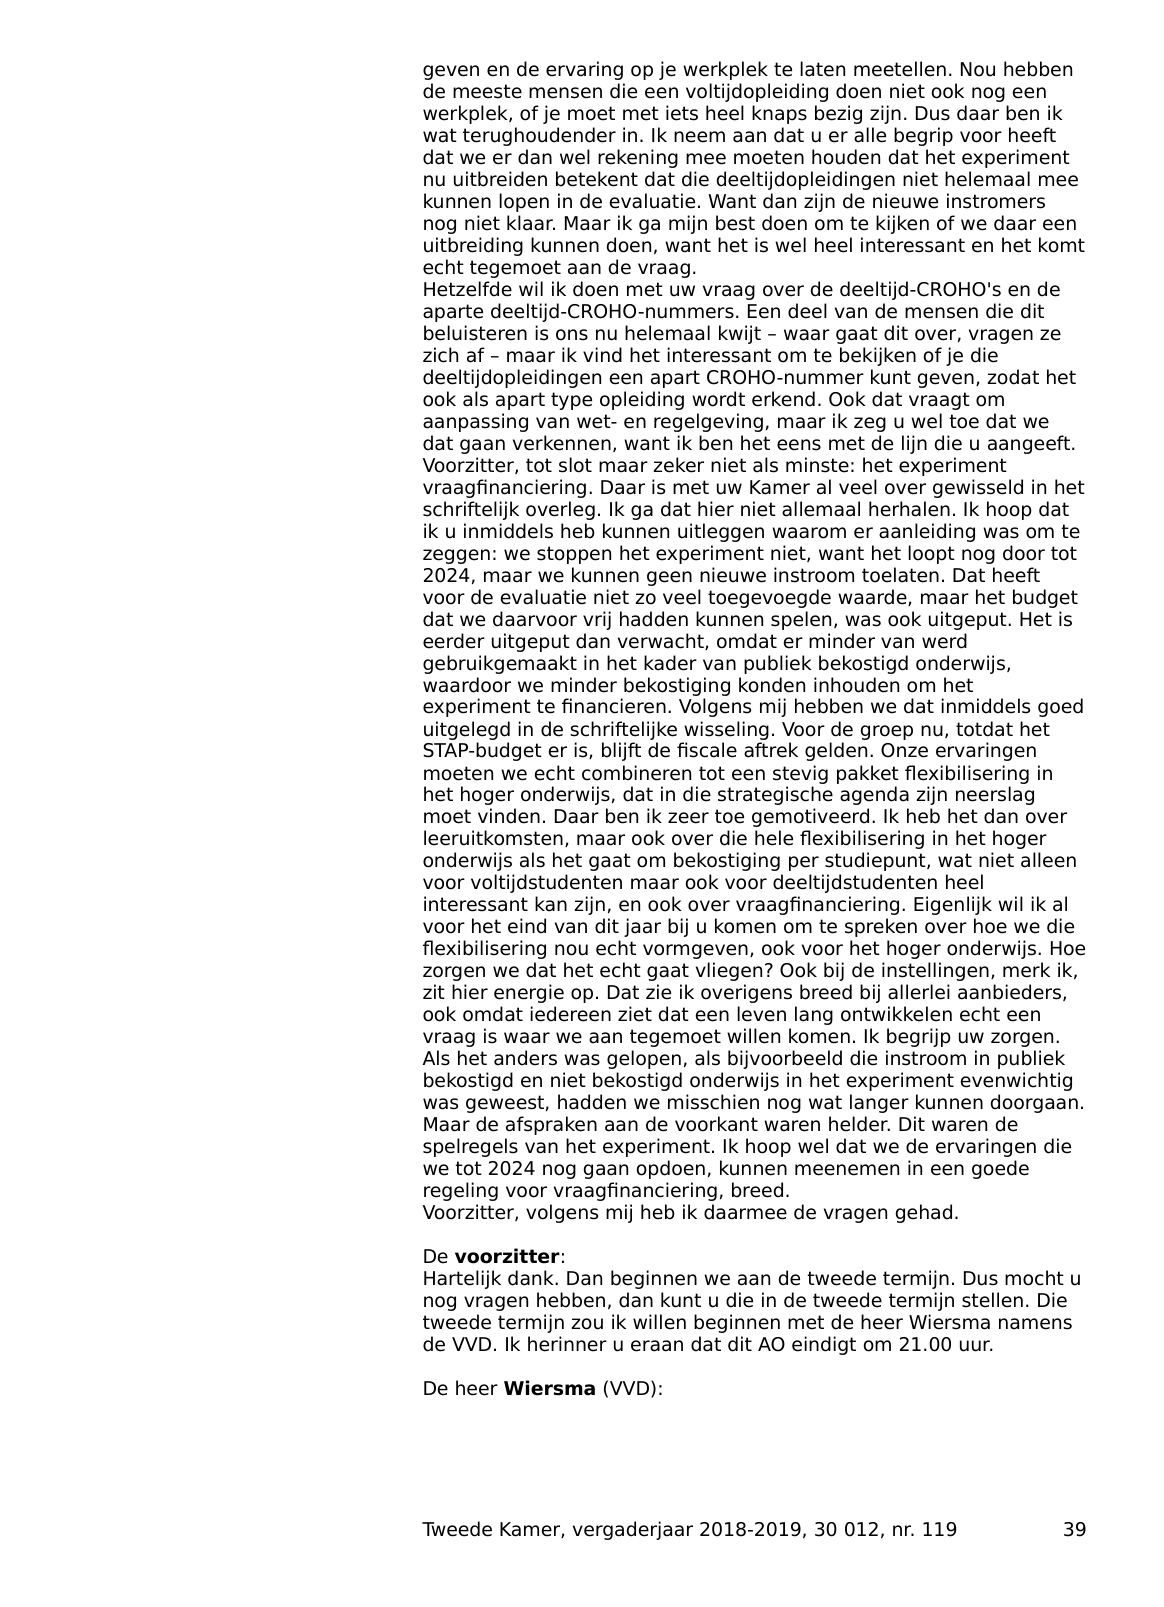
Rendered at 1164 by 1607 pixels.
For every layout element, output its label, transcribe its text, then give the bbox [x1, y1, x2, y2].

text Voorzitter, tot slot maar zeker niet als minste: het experiment vraagfinanciering. Daar is met uw Kamer al veel over gewisseld in het schriftelijk overleg. Ik ga dat hier niet allemaal herhalen. Ik hoop dat ik u inmiddels heb kunnen uitleggen waarom er aanleiding was om te zeggen: we stoppen het experiment niet, want het loopt nog door tot 2024, maar we kunnen geen nieuwe instroom toelaten. Dat heeft voor de evaluatie niet zo veel toegevoegde waarde, maar het budget dat we daarvoor vrij hadden kunnen spelen, was ook uitgeput. Het is eerder uitgeput dan verwacht, omdat er minder van werd gebruikgemaakt in het kader van publiek bekostigd onderwijs, waardoor we minder bekostiging konden inhouden om het experiment te financieren. Volgens mij hebben we dat inmiddels goed uitgelegd in de schriftelijke wisseling. Voor de groep nu, totdat het STAP-budget er is, blijft de fiscale aftrek gelden. Onze ervaringen moeten we echt combineren tot een stevig pakket flexibilisering in het hoger onderwijs, dat in die strategische agenda zijn neerslag moet vinden. Daar ben ik zeer toe gemotiveerd. Ik heb het dan over leeruitkomsten, maar ook over die hele flexibilisering in het hoger onderwijs als het gaat om bekostiging per studiepunt, wat niet alleen voor voltijdstudenten maar ook voor deeltijdstudenten heel interessant kan zijn, en ook over vraagfinanciering. Eigenlijk wil ik al voor het eind van dit jaar bij u komen om te spreken over hoe we die flexibilisering nou echt vormgeven, ook voor het hoger onderwijs. Hoe zorgen we dat het echt gaat vliegen? Ook bij de instellingen, merk ik, zit hier energie op. Dat zie ik overigens breed bij allerlei aanbieders, ook omdat iedereen ziet dat een leven lang ontwikkelen echt een vraag is waar we aan tegemoet willen komen. Ik begrijp uw zorgen. Als het anders was gelopen, als bijvoorbeeld die instroom in publiek bekostigd en niet bekostigd onderwijs in het experiment evenwichtig was geweest, hadden we misschien nog wat langer kunnen doorgaan. Maar de afspraken aan de voorkant waren helder. Dit waren de spelregels van het experiment. Ik hoop wel dat we de ervaringen die we tot 2024 nog gaan opdoen, kunnen meenemen in een goede regeling voor vraagfinanciering, breed. [422, 455, 1087, 1202]
text Voorzitter, volgens mij heb ik daarmee de vragen gehad. [422, 1202, 1087, 1224]
text De heer Wiersma (VVD): [422, 1378, 1087, 1400]
text Hetzelfde wil ik doen met uw vraag over de deeltijd-CROHO's en de aparte deeltijd-CROHO-nummers. Een deel van de mensen die dit beluisteren is ons nu helemaal kwijt – waar gaat dit over, vragen ze zich af – maar ik vind het interessant om te bekijken of je die deeltijdopleidingen een apart CROHO-nummer kunt geven, zodat het ook als apart type opleiding wordt erkend. Ook dat vraagt om aanpassing van wet- en regelgeving, maar ik zeg u wel toe dat we dat gaan verkennen, want ik ben het eens met de lijn die u aangeeft. [422, 279, 1087, 455]
text De voorzitter: [422, 1246, 1087, 1268]
text geven en de ervaring op je werkplek te laten meetellen. Nou hebben de meeste mensen die een voltijdopleiding doen niet ook nog een werkplek, of je moet met iets heel knaps bezig zijn. Dus daar ben ik wat terughoudender in. Ik neem aan dat u er alle begrip voor heeft dat we er dan wel rekening mee moeten houden dat het experiment nu uitbreiden betekent dat die deeltijdopleidingen niet helemaal mee kunnen lopen in de evaluatie. Want dan zijn de nieuwe instromers nog niet klaar. Maar ik ga mijn best doen om te kijken of we daar een uitbreiding kunnen doen, want het is wel heel interessant en het komt echt tegemoet aan de vraag. [422, 59, 1087, 279]
text Hartelijk dank. Dan beginnen we aan de tweede termijn. Dus mocht u nog vragen hebben, dan kunt u die in de tweede termijn stellen. Die tweede termijn zou ik willen beginnen met de heer Wiersma namens de VVD. Ik herinner u eraan dat dit AO eindigt om 21.00 uur. [422, 1268, 1087, 1356]
